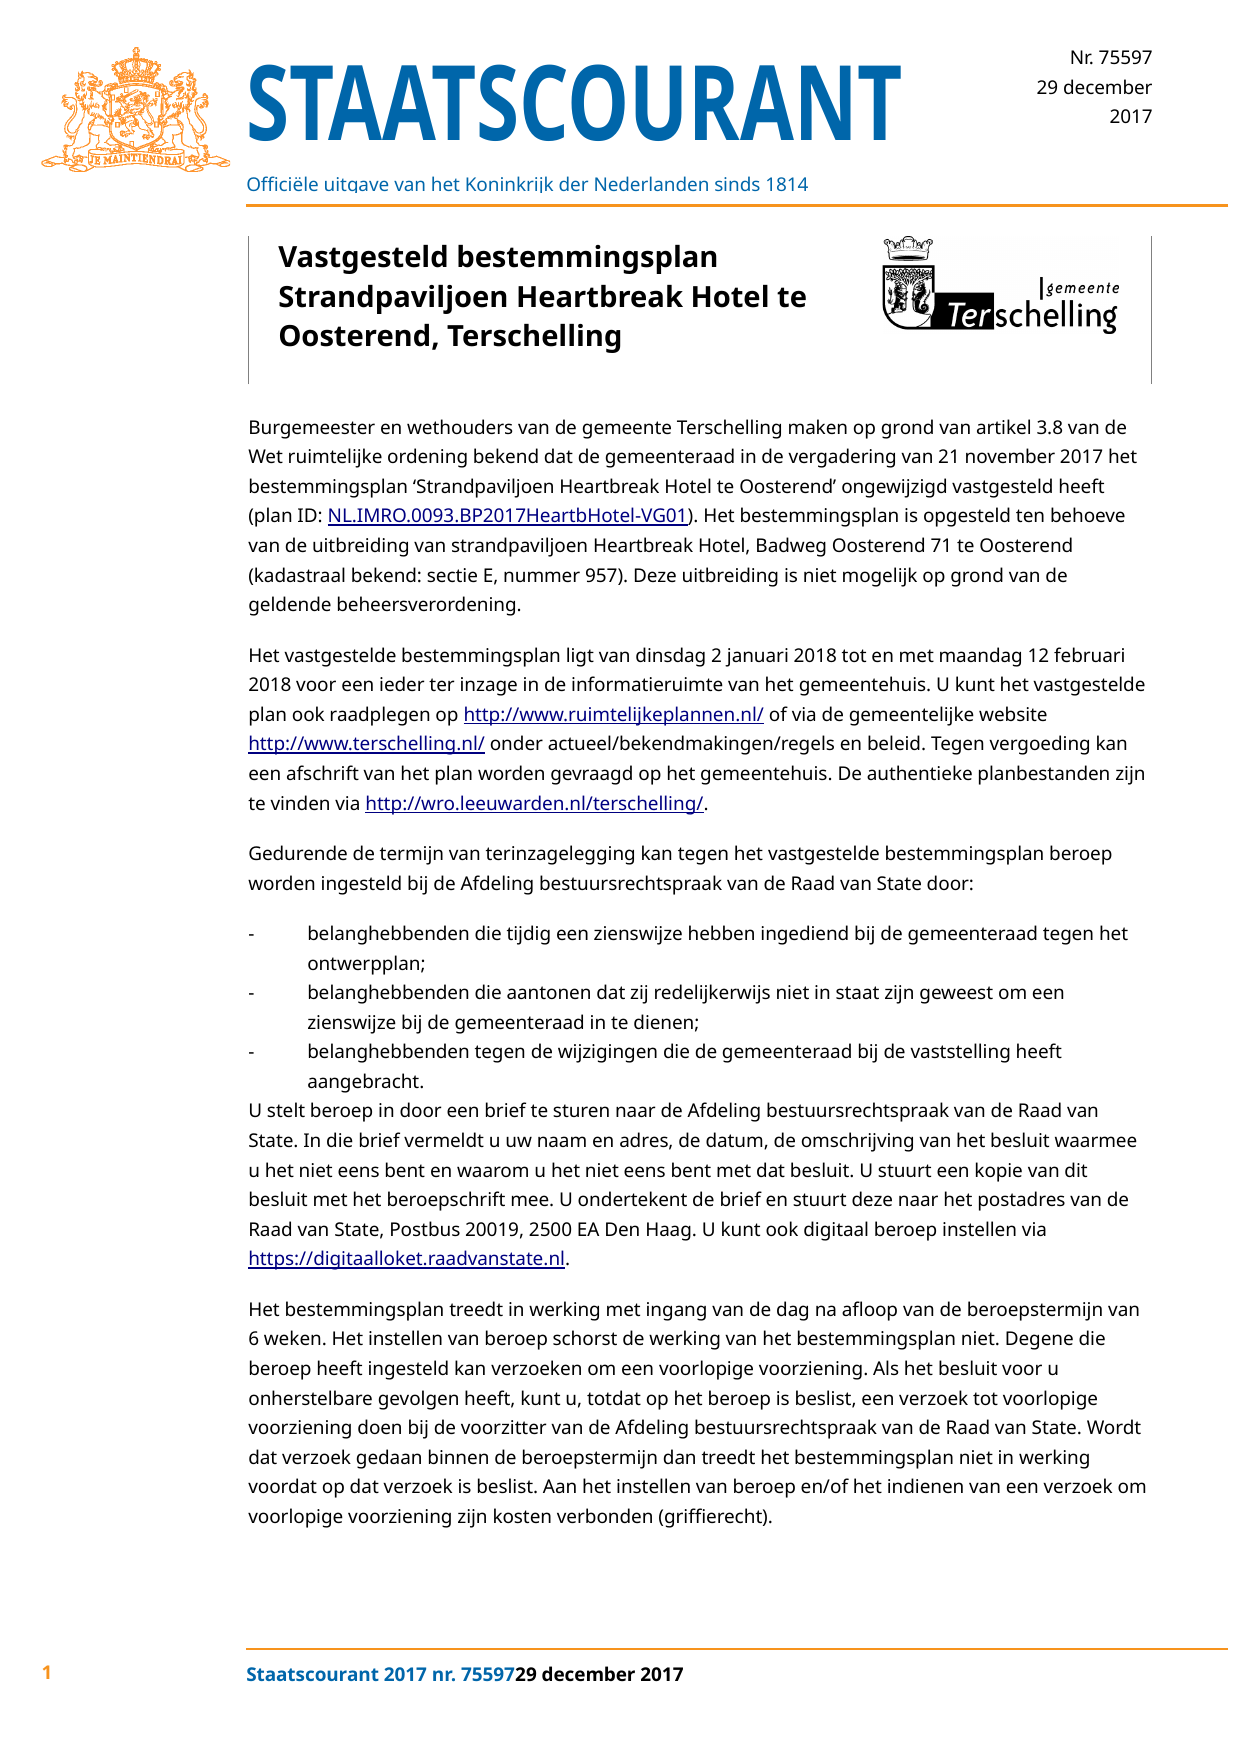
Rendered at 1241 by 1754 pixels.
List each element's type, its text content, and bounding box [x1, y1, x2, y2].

text Burgemeester en wethouders van de gemeente Terschelling maken op grond van artikel 3.8 van de Wet ruimtelijke ordening bekend dat de gemeenteraad in de vergadering van 21 november 2017 het bestemmingsplan ‘Strandpaviljoen Heartbreak Hotel te Oosterend’ ongewijzigd vastgesteld heeft (plan ID: NL.IMRO.0093.BP2017HeartbHotel-VG01). Het bestemmingsplan is opgesteld ten behoeve van de uitbreiding van strandpaviljoen Heartbreak Hotel, Badweg Oosterend 71 te Oosterend (kadastraal bekend: sectie E, nummer 957). Deze uitbreiding is niet mogelijk op grond van de geldende beheersverordening. [248, 414, 1152, 617]
picture [41, 47, 231, 172]
table_header [850, 236, 1151, 384]
table_header Vastgesteld bestemmingsplan Strandpaviljoen Heartbreak Hotel te Oosterend, Terschelling [249, 236, 850, 384]
text Het bestemmingsplan treedt in werking met ingang van de dag na afloop van de beroepstermijn van 6 weken. Het instellen van beroep schorst de werking van het bestemmingsplan niet. Degene die beroep heeft ingesteld kan verzoeken om een voorlopige voorziening. Als het besluit voor u onherstelbare gevolgen heeft, kunt u, totdat op het beroep is beslist, een verzoek tot voorlopige voorziening doen bij de voorzitter van de Afdeling bestuursrechtspraak van de Raad van State. Wordt dat verzoek gedaan binnen de beroepstermijn dan treedt het bestemmingsplan niet in werking voordat op dat verzoek is beslist. Aan het instellen van beroep en/of het indienen van een verzoek om voorlopige voorziening zijn kosten verbonden (griffierecht). [248, 1296, 1152, 1529]
text U stelt beroep in door een brief te sturen naar de Afdeling bestuursrechtspraak van de Raad van State. In die brief vermeldt u uw naam en adres, de datum, de omschrijving van het besluit waarmee u het niet eens bent en waarom u het niet eens bent met dat besluit. U stuurt een kopie van dit besluit met het beroepschrift mee. U ondertekent de brief en stuurt deze naar het postadres van de Raad van State, Postbus 20019, 2500 EA Den Haag. U kunt ook digitaal beroep instellen via https://digitaalloket.raadvanstate.nl. [248, 1098, 1152, 1271]
picture [882, 236, 1119, 334]
text Het vastgestelde bestemmingsplan ligt van dinsdag 2 januari 2018 tot en met maandag 12 februari 2018 voor een ieder ter inzage in de informatieruimte van het gemeentehuis. U kunt het vastgestelde plan ook raadplegen op http://www.ruimtelijkeplannen.nl/ of via de gemeentelijke website http://www.terschelling.nl/ onder actueel/bekendmakingen/regels en beleid. Tegen vergoeding kan een afschrift van het plan worden gevraagd op het gemeentehuis. De authentieke planbestanden zijn te vinden via http://wro.leeuwarden.nl/terschelling/. [248, 642, 1152, 816]
list belanghebbenden die tijdig een zienswijze hebben ingediend bij de gemeenteraad tegen het ontwerpplan; [248, 920, 1152, 976]
list belanghebbenden die aantonen dat zij redelijkerwijs niet in staat zijn geweest om een zienswijze bij de gemeenteraad in te dienen; [248, 979, 1152, 1035]
list belanghebbenden tegen de wijzigingen die de gemeenteraad bij de vaststelling heeft aangebracht. [248, 1038, 1152, 1094]
text Gedurende de termijn van terinzagelegging kan tegen het vastgestelde bestemmingsplan beroep worden ingesteld bij de Afdeling bestuursrechtspraak van de Raad van State door: [248, 840, 1152, 896]
